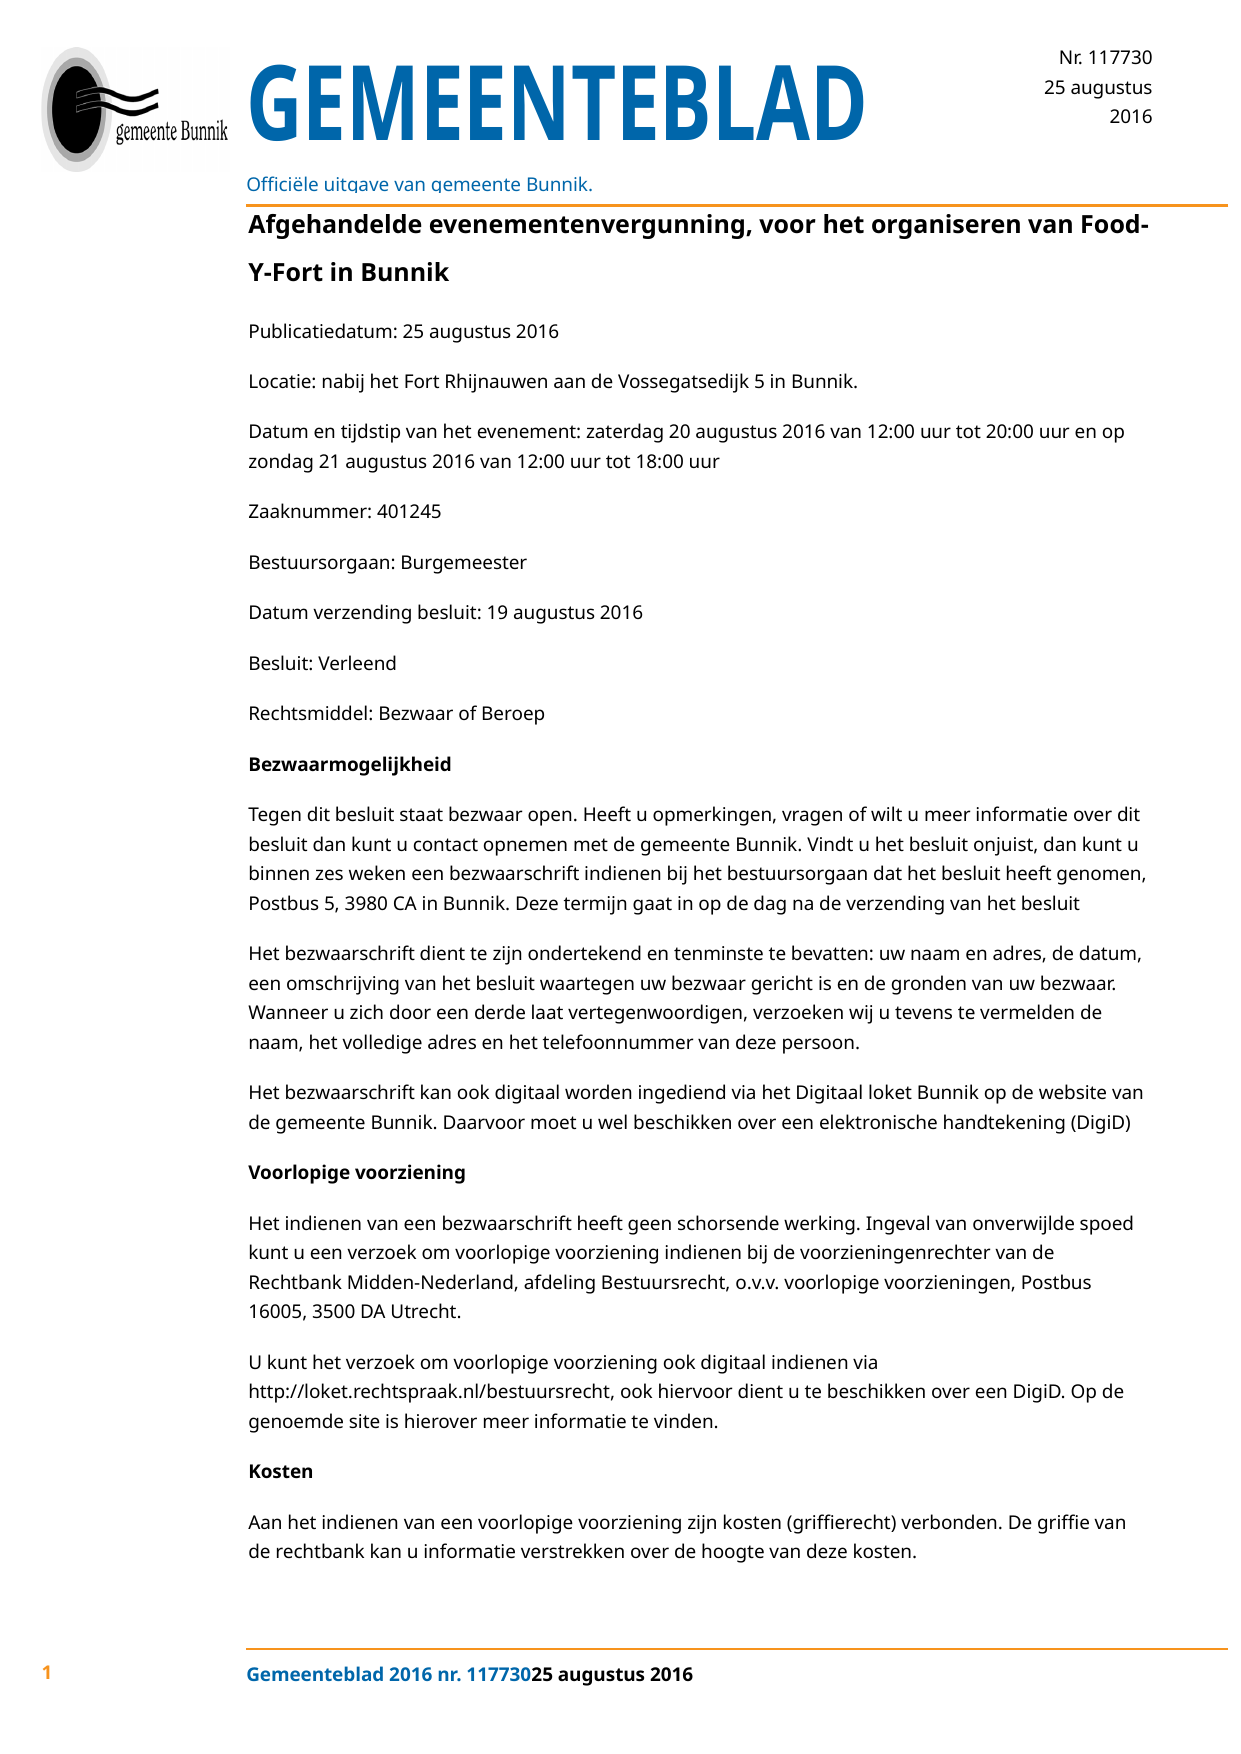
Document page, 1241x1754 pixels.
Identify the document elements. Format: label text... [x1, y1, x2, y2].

text Bezwaarmogelijkheid [248, 751, 1152, 777]
text Het bezwaarschrift kan ook digitaal worden ingediend via het Digitaal loket Bunnik op de website van de gemeente Bunnik. Daarvoor moet u wel beschikken over een elektronische handtekening (DigiD) [248, 1079, 1152, 1135]
text Locatie: nabij het Fort Rhijnauwen aan de Vossegatsedijk 5 in Bunnik. [248, 368, 1152, 394]
text Publicatiedatum: 25 augustus 2016 [248, 318, 1152, 344]
text Kosten [248, 1459, 1152, 1484]
text Bestuursorgaan: Burgemeester [248, 549, 1152, 575]
text Het indienen van een bezwaarschrift heeft geen schorsende werking. Ingeval van onverwijlde spoed kunt u een verzoek om voorlopige voorziening indienen bij de voorzieningenrechter van de Rechtbank Midden-Nederland, afdeling Bestuursrecht, o.v.v. voorlopige voorzieningen, Postbus 16005, 3500 DA Utrecht. [248, 1210, 1152, 1324]
text Datum en tijdstip van het evenement: zaterdag 20 augustus 2016 van 12:00 uur tot 20:00 uur en op zondag 21 augustus 2016 van 12:00 uur tot 18:00 uur [248, 419, 1152, 474]
text Zaaknummer: 401245 [248, 499, 1152, 524]
text Het bezwaarschrift dient te zijn ondertekend en tenminste te bevatten: uw naam en adres, de datum, een omschrijving van het besluit waartegen uw bezwaar gericht is en de gronden van uw bezwaar. Wanneer u zich door een derde laat vertegenwoordigen, verzoeken wij u tevens te vermelden de naam, het volledige adres en het telefoonnummer van deze persoon. [248, 940, 1152, 1055]
text U kunt het verzoek om voorlopige voorziening ook digitaal indienen via http://loket.rechtspraak.nl/bestuursrecht, ook hiervoor dient u te beschikken over een DigiD. Op de genoemde site is hierover meer informatie te vinden. [248, 1349, 1152, 1434]
text Aan het indienen van een voorlopige voorziening zijn kosten (griffierecht) verbonden. De griffie van de rechtbank kan u informatie verstrekken over de hoogte van deze kosten. [248, 1509, 1152, 1564]
text Afgehandelde evenementenvergunning, voor het organiseren van Food-Y-Fort in Bunnik [248, 207, 1152, 288]
text Voorlopige voorziening [248, 1159, 1152, 1185]
text Datum verzending besluit: 19 augustus 2016 [248, 599, 1152, 625]
picture [41, 47, 231, 172]
text Tegen dit besluit staat bezwaar open. Heeft u opmerkingen, vragen of wilt u meer informatie over dit besluit dan kunt u contact opnemen met de gemeente Bunnik. Vindt u het besluit onjuist, dan kunt u binnen zes weken een bezwaarschrift indienen bij het bestuursorgaan dat het besluit heeft genomen, Postbus 5, 3980 CA in Bunnik. Deze termijn gaat in op de dag na de verzending van het besluit [248, 801, 1152, 916]
text Besluit: Verleend [248, 650, 1152, 676]
text Rechtsmiddel: Bezwaar of Beroep [248, 700, 1152, 726]
